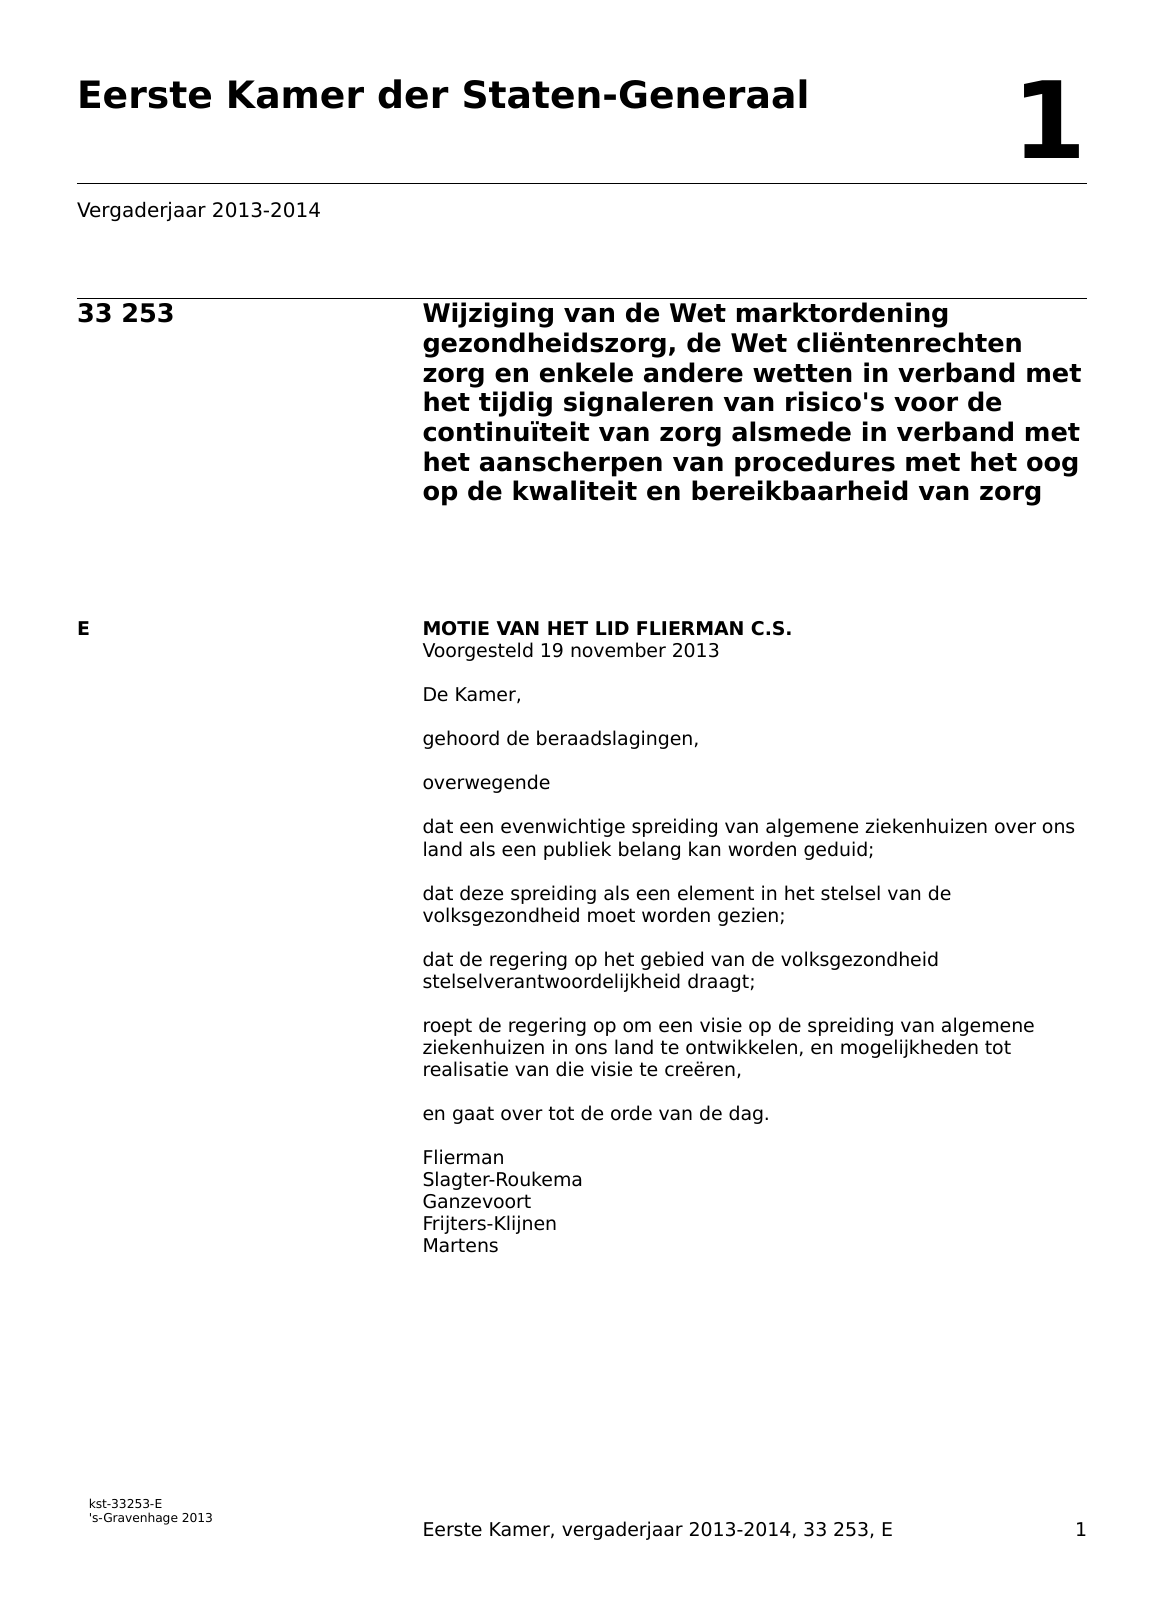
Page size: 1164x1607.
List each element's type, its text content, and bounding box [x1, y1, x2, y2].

text gehoord de beraadslagingen, [422, 728, 1087, 750]
subtitle 33 253 Wijziging van de Wet marktordening gezondheidszorg, de Wet cliëntenrechten zorg en enkele andere wetten in verband met het tijdig signaleren van risico's voor de continuïteit van zorg alsmede in verband met het aanscherpen van procedures met het oog op de kwaliteit en bereikbaarheid van zorg [77, 299, 1087, 507]
table_header 1 [886, 59, 1087, 183]
text overwegende [422, 772, 1087, 794]
text Frijters-Klijnen [422, 1213, 1087, 1235]
text dat deze spreiding als een element in het stelsel van de volksgezondheid moet worden gezien; [422, 883, 1087, 927]
text Flierman [422, 1147, 1087, 1169]
text De Kamer, [422, 684, 1087, 706]
text roept de regering op om een visie op de spreiding van algemene ziekenhuizen in ons land te ontwikkelen, en mogelijkheden tot realisatie van die visie te creëren, [422, 1015, 1087, 1081]
text kst-33253-E [88, 1497, 323, 1511]
text Martens [422, 1235, 1087, 1257]
text dat een evenwichtige spreiding van algemene ziekenhuizen over ons land als een publiek belang kan worden geduid; [422, 816, 1087, 860]
subtitle E MOTIE VAN HET LID FLIERMAN C.S. [77, 618, 1087, 640]
text 's-Gravenhage 2013 [88, 1511, 323, 1525]
text dat de regering op het gebied van de volksgezondheid stelselverantwoordelijkheid draagt; [422, 949, 1087, 993]
text Voorgesteld 19 november 2013 [422, 640, 1087, 662]
table_cell Vergaderjaar 2013-2014 [77, 184, 1087, 298]
text en gaat over tot de orde van de dag. [422, 1103, 1087, 1125]
text Slagter-Roukema [422, 1169, 1087, 1191]
table_header Eerste Kamer der Staten-Generaal [77, 59, 886, 183]
text Ganzevoort [422, 1191, 1087, 1213]
